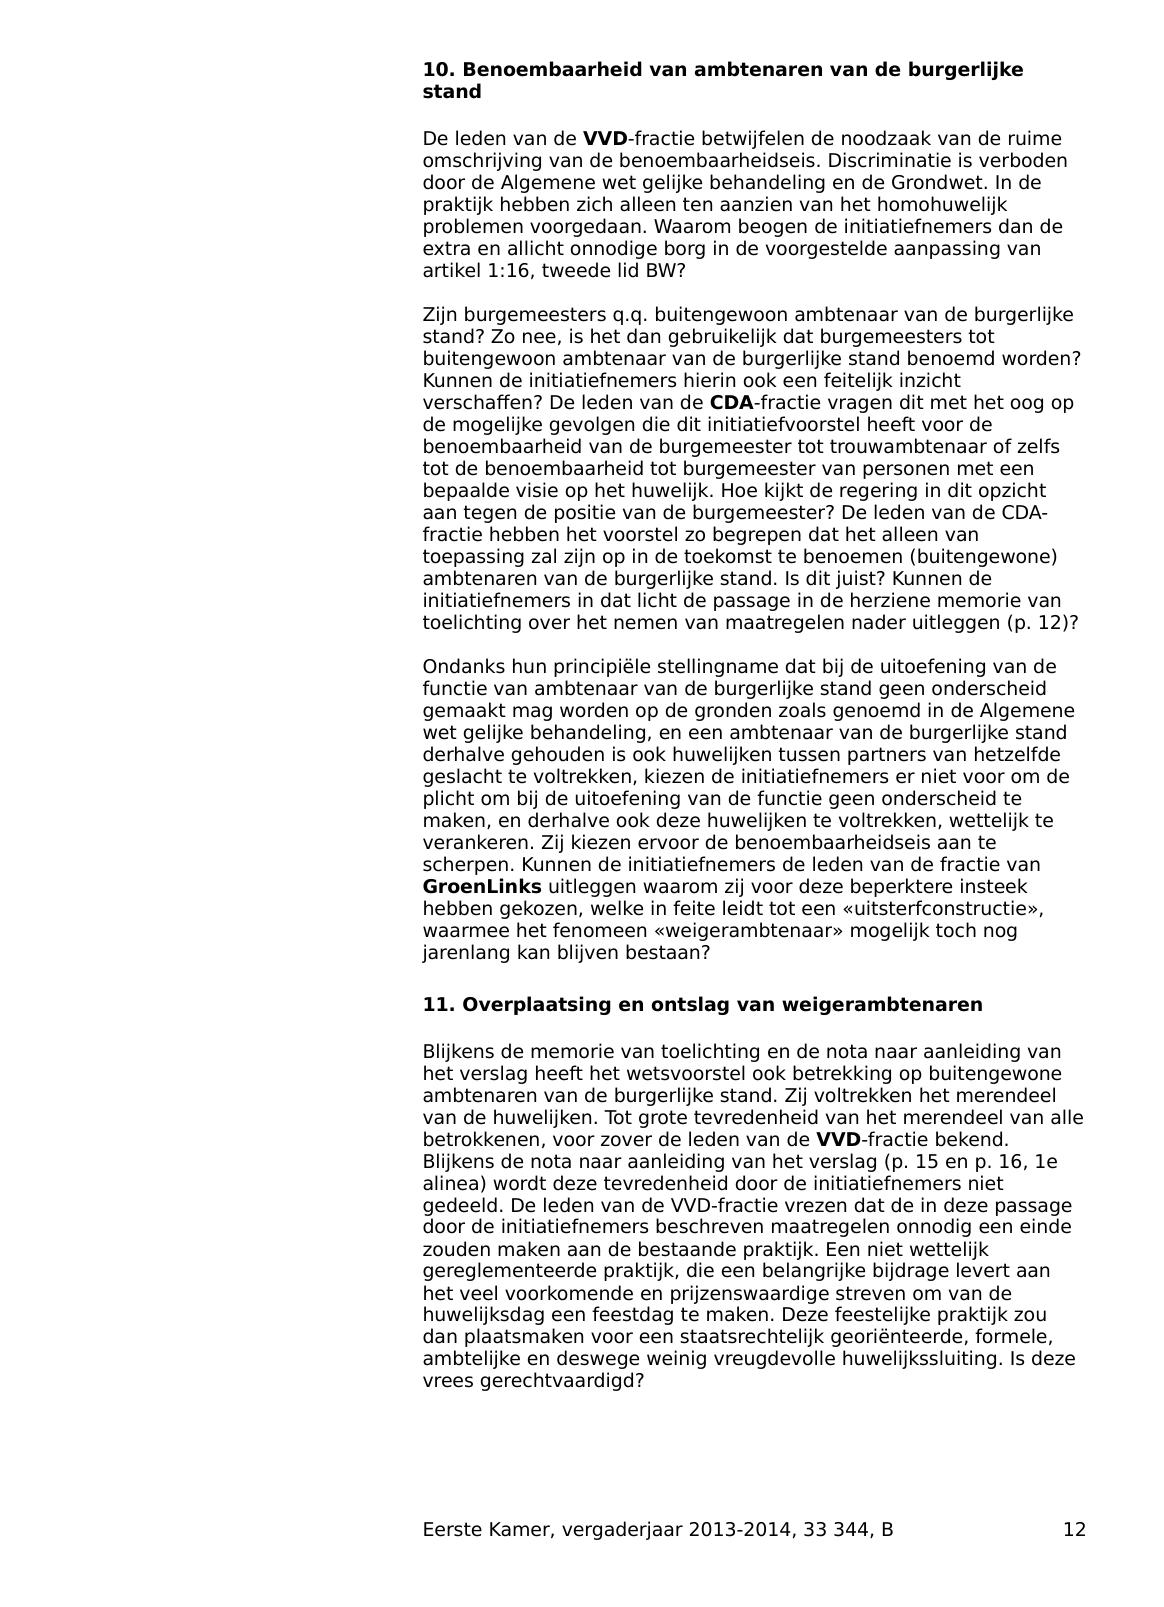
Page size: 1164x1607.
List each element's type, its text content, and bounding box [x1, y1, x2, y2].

text Zijn burgemeesters q.q. buitengewoon ambtenaar van de burgerlijke stand? Zo nee, is het dan gebruikelijk dat burgemeesters tot buitengewoon ambtenaar van de burgerlijke stand benoemd worden? Kunnen de initiatiefnemers hierin ook een feitelijk inzicht verschaffen? De leden van de CDA-fractie vragen dit met het oog op de mogelijke gevolgen die dit initiatiefvoorstel heeft voor de benoembaarheid van de burgemeester tot trouwambtenaar of zelfs tot de benoembaarheid tot burgemeester van personen met een bepaalde visie op het huwelijk. Hoe kijkt de regering in dit opzicht aan tegen de positie van de burgemeester? De leden van de CDA-fractie hebben het voorstel zo begrepen dat het alleen van toepassing zal zijn op in de toekomst te benoemen (buitengewone) ambtenaren van de burgerlijke stand. Is dit juist? Kunnen de initiatiefnemers in dat licht de passage in de herziene memorie van toelichting over het nemen van maatregelen nader uitleggen (p. 12)? [422, 304, 1087, 634]
text Blijkens de memorie van toelichting en de nota naar aanleiding van het verslag heeft het wetsvoorstel ook betrekking op buitengewone ambtenaren van de burgerlijke stand. Zij voltrekken het merendeel van de huwelijken. Tot grote tevredenheid van het merendeel van alle betrokkenen, voor zover de leden van de VVD-fractie bekend. Blijkens de nota naar aanleiding van het verslag (p. 15 en p. 16, 1e alinea) wordt deze tevredenheid door de initiatiefnemers niet gedeeld. De leden van de VVD-fractie vrezen dat de in deze passage door de initiatiefnemers beschreven maatregelen onnodig een einde zouden maken aan de bestaande praktijk. Een niet wettelijk gereglementeerde praktijk, die een belangrijke bijdrage levert aan het veel voorkomende en prijzenswaardige streven om van de huwelijksdag een feestdag te maken. Deze feestelijke praktijk zou dan plaatsmaken voor een staatsrechtelijk georiënteerde, formele, ambtelijke en deswege weinig vreugdevolle huwelijkssluiting. Is deze vrees gerechtvaardigd? [422, 1041, 1087, 1392]
subtitle 10. Benoembaarheid van ambtenaren van de burgerlijke stand [422, 59, 1087, 103]
text Ondanks hun principiële stellingname dat bij de uitoefening van de functie van ambtenaar van de burgerlijke stand geen onderscheid gemaakt mag worden op de gronden zoals genoemd in de Algemene wet gelijke behandeling, en een ambtenaar van de burgerlijke stand derhalve gehouden is ook huwelijken tussen partners van hetzelfde geslacht te voltrekken, kiezen de initiatiefnemers er niet voor om de plicht om bij de uitoefening van de functie geen onderscheid te maken, en derhalve ook deze huwelijken te voltrekken, wettelijk te verankeren. Zij kiezen ervoor de benoembaarheidseis aan te scherpen. Kunnen de initiatiefnemers de leden van de fractie van GroenLinks uitleggen waarom zij voor deze beperktere insteek hebben gekozen, welke in feite leidt tot een «uitsterfconstructie», waarmee het fenomeen «weigerambtenaar» mogelijk toch nog jarenlang kan blijven bestaan? [422, 656, 1087, 964]
text De leden van de VVD-fractie betwijfelen de noodzaak van de ruime omschrijving van de benoembaarheidseis. Discriminatie is verboden door de Algemene wet gelijke behandeling en de Grondwet. In de praktijk hebben zich alleen ten aanzien van het homohuwelijk problemen voorgedaan. Waarom beogen de initiatiefnemers dan de extra en allicht onnodige borg in de voorgestelde aanpassing van artikel 1:16, tweede lid BW? [422, 128, 1087, 282]
subtitle 11. Overplaatsing en ontslag van weigerambtenaren [422, 994, 1087, 1016]
